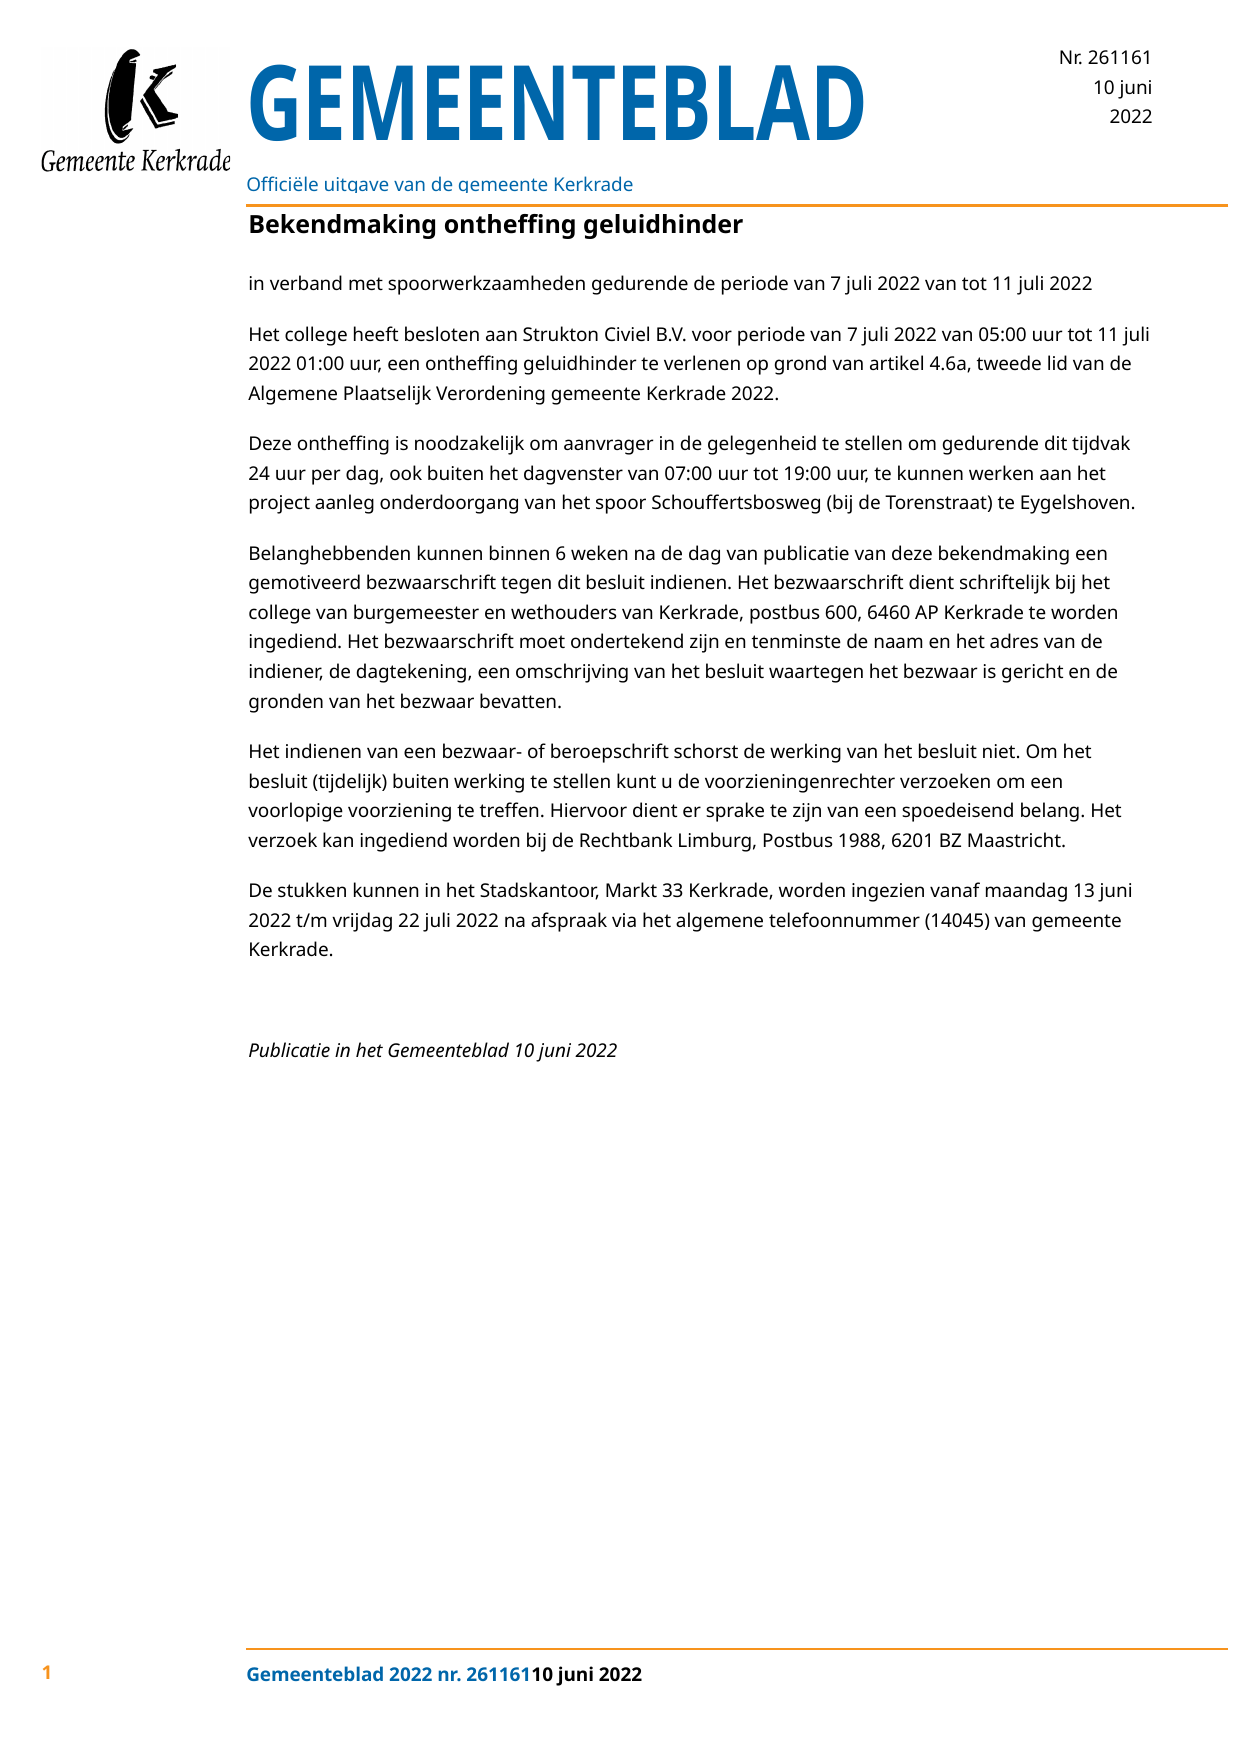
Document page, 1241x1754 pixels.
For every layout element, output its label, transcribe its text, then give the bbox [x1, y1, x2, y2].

text De stukken kunnen in het Stadskantoor, Markt 33 Kerkrade, worden ingezien vanaf maandag 13 juni 2022 t/m vrijdag 22 juli 2022 na afspraak via het algemene telefoonnummer (14045) van gemeente Kerkrade. [248, 877, 1152, 962]
text Deze ontheffing is noodzakelijk om aanvrager in de gelegenheid te stellen om gedurende dit tijdvak 24 uur per dag, ook buiten het dagvenster van 07:00 uur tot 19:00 uur, te kunnen werken aan het project aanleg onderdoorgang van het spoor Schouffertsbosweg (bij de Torenstraat) te Eygelshoven. [248, 430, 1152, 515]
text Publicatie in het Gemeenteblad 10 juni 2022 [248, 1037, 1152, 1063]
text in verband met spoorwerkzaamheden gedurende de periode van 7 juli 2022 van tot 11 juli 2022 [248, 270, 1152, 296]
text Belanghebbenden kunnen binnen 6 weken na de dag van publicatie van deze bekendmaking een gemotiveerd bezwaarschrift tegen dit besluit indienen. Het bezwaarschrift dient schriftelijk bij het college van burgemeester en wethouders van Kerkrade, postbus 600, 6460 AP Kerkrade te worden ingediend. Het bezwaarschrift moet ondertekend zijn en tenminste de naam en het adres van de indiener, de dagtekening, een omschrijving van het besluit waartegen het bezwaar is gericht en de gronden van het bezwaar bevatten. [248, 540, 1152, 713]
picture [41, 47, 231, 172]
text Het college heeft besloten aan Strukton Civiel B.V. voor periode van 7 juli 2022 van 05:00 uur tot 11 juli 2022 01:00 uur, een ontheffing geluidhinder te verlenen op grond van artikel 4.6a, tweede lid van de Algemene Plaatselijk Verordening gemeente Kerkrade 2022. [248, 321, 1152, 406]
text Bekendmaking ontheffing geluidhinder [248, 207, 1152, 241]
text Het indienen van een bezwaar- of beroepschrift schorst de werking van het besluit niet. Om het besluit (tijdelijk) buiten werking te stellen kunt u de voorzieningenrechter verzoeken om een voorlopige voorziening te treffen. Hiervoor dient er sprake te zijn van een spoedeisend belang. Het verzoek kan ingediend worden bij de Rechtbank Limburg, Postbus 1988, 6201 BZ Maastricht. [248, 738, 1152, 853]
